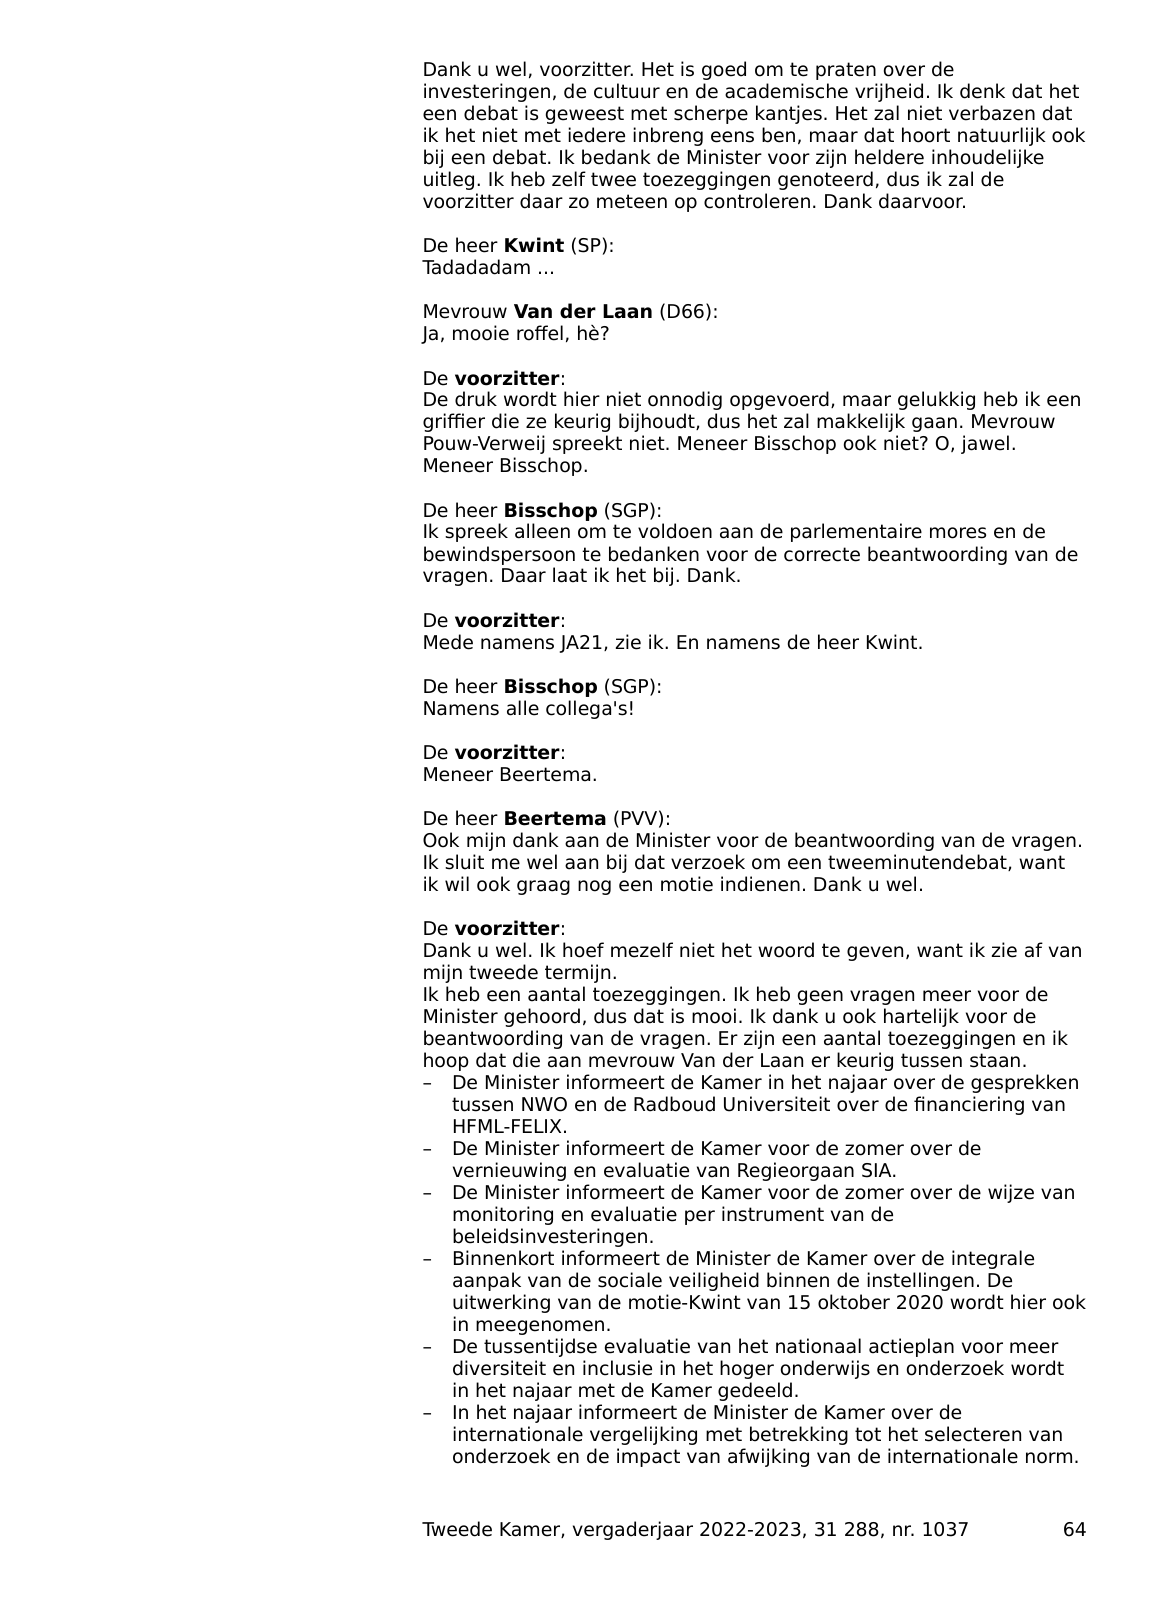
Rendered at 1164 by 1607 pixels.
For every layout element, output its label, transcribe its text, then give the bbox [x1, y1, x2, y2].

text De voorzitter: [422, 742, 1087, 764]
text – De Minister informeert de Kamer voor de zomer over de vernieuwing en evaluatie van Regieorgaan SIA. [422, 1138, 1087, 1182]
text De voorzitter: [422, 367, 1087, 389]
text Ik spreek alleen om te voldoen aan de parlementaire mores en de bewindspersoon te bedanken voor de correcte beantwoording van de vragen. Daar laat ik het bij. Dank. [422, 521, 1087, 587]
text Mevrouw Van der Laan (D66): [422, 301, 1087, 323]
text Ik heb een aantal toezeggingen. Ik heb geen vragen meer voor de Minister gehoord, dus dat is mooi. Ik dank u ook hartelijk voor de beantwoording van de vragen. Er zijn een aantal toezeggingen en ik hoop dat die aan mevrouw Van der Laan er keurig tussen staan. [422, 984, 1087, 1072]
text De voorzitter: [422, 609, 1087, 632]
text – In het najaar informeert de Minister de Kamer over de internationale vergelijking met betrekking tot het selecteren van onderzoek en de impact van afwijking van de internationale norm. [422, 1402, 1087, 1468]
text Dank u wel. Ik hoef mezelf niet het woord te geven, want ik zie af van mijn tweede termijn. [422, 940, 1087, 984]
text De voorzitter: [422, 918, 1087, 940]
text – De Minister informeert de Kamer voor de zomer over de wijze van monitoring en evaluatie per instrument van de beleidsinvesteringen. [422, 1182, 1087, 1248]
text – De Minister informeert de Kamer in het najaar over de gesprekken tussen NWO en de Radboud Universiteit over de financiering van HFML-FELIX. [422, 1072, 1087, 1138]
text De heer Beertema (PVV): [422, 808, 1087, 830]
text Ja, mooie roffel, hè? [422, 323, 1087, 345]
text – Binnenkort informeert de Minister de Kamer over de integrale aanpak van de sociale veiligheid binnen de instellingen. De uitwerking van de motie-Kwint van 15 oktober 2020 wordt hier ook in meegenomen. [422, 1248, 1087, 1336]
text De druk wordt hier niet onnodig opgevoerd, maar gelukkig heb ik een griffier die ze keurig bijhoudt, dus het zal makkelijk gaan. Mevrouw Pouw-Verweij spreekt niet. Meneer Bisschop ook niet? O, jawel. Meneer Bisschop. [422, 389, 1087, 477]
text Meneer Beertema. [422, 764, 1087, 786]
text De heer Kwint (SP): [422, 235, 1087, 257]
text Dank u wel, voorzitter. Het is goed om te praten over de investeringen, de cultuur en de academische vrijheid. Ik denk dat het een debat is geweest met scherpe kantjes. Het zal niet verbazen dat ik het niet met iedere inbreng eens ben, maar dat hoort natuurlijk ook bij een debat. Ik bedank de Minister voor zijn heldere inhoudelijke uitleg. Ik heb zelf twee toezeggingen genoteerd, dus ik zal de voorzitter daar zo meteen op controleren. Dank daarvoor. [422, 59, 1087, 213]
text De heer Bisschop (SGP): [422, 499, 1087, 521]
text Mede namens JA21, zie ik. En namens de heer Kwint. [422, 632, 1087, 653]
text – De tussentijdse evaluatie van het nationaal actieplan voor meer diversiteit en inclusie in het hoger onderwijs en onderzoek wordt in het najaar met de Kamer gedeeld. [422, 1336, 1087, 1402]
text Tadadadam ... [422, 257, 1087, 279]
text De heer Bisschop (SGP): [422, 676, 1087, 698]
text Ook mijn dank aan de Minister voor de beantwoording van de vragen. Ik sluit me wel aan bij dat verzoek om een tweeminutendebat, want ik wil ook graag nog een motie indienen. Dank u wel. [422, 830, 1087, 896]
text Namens alle collega's! [422, 698, 1087, 720]
